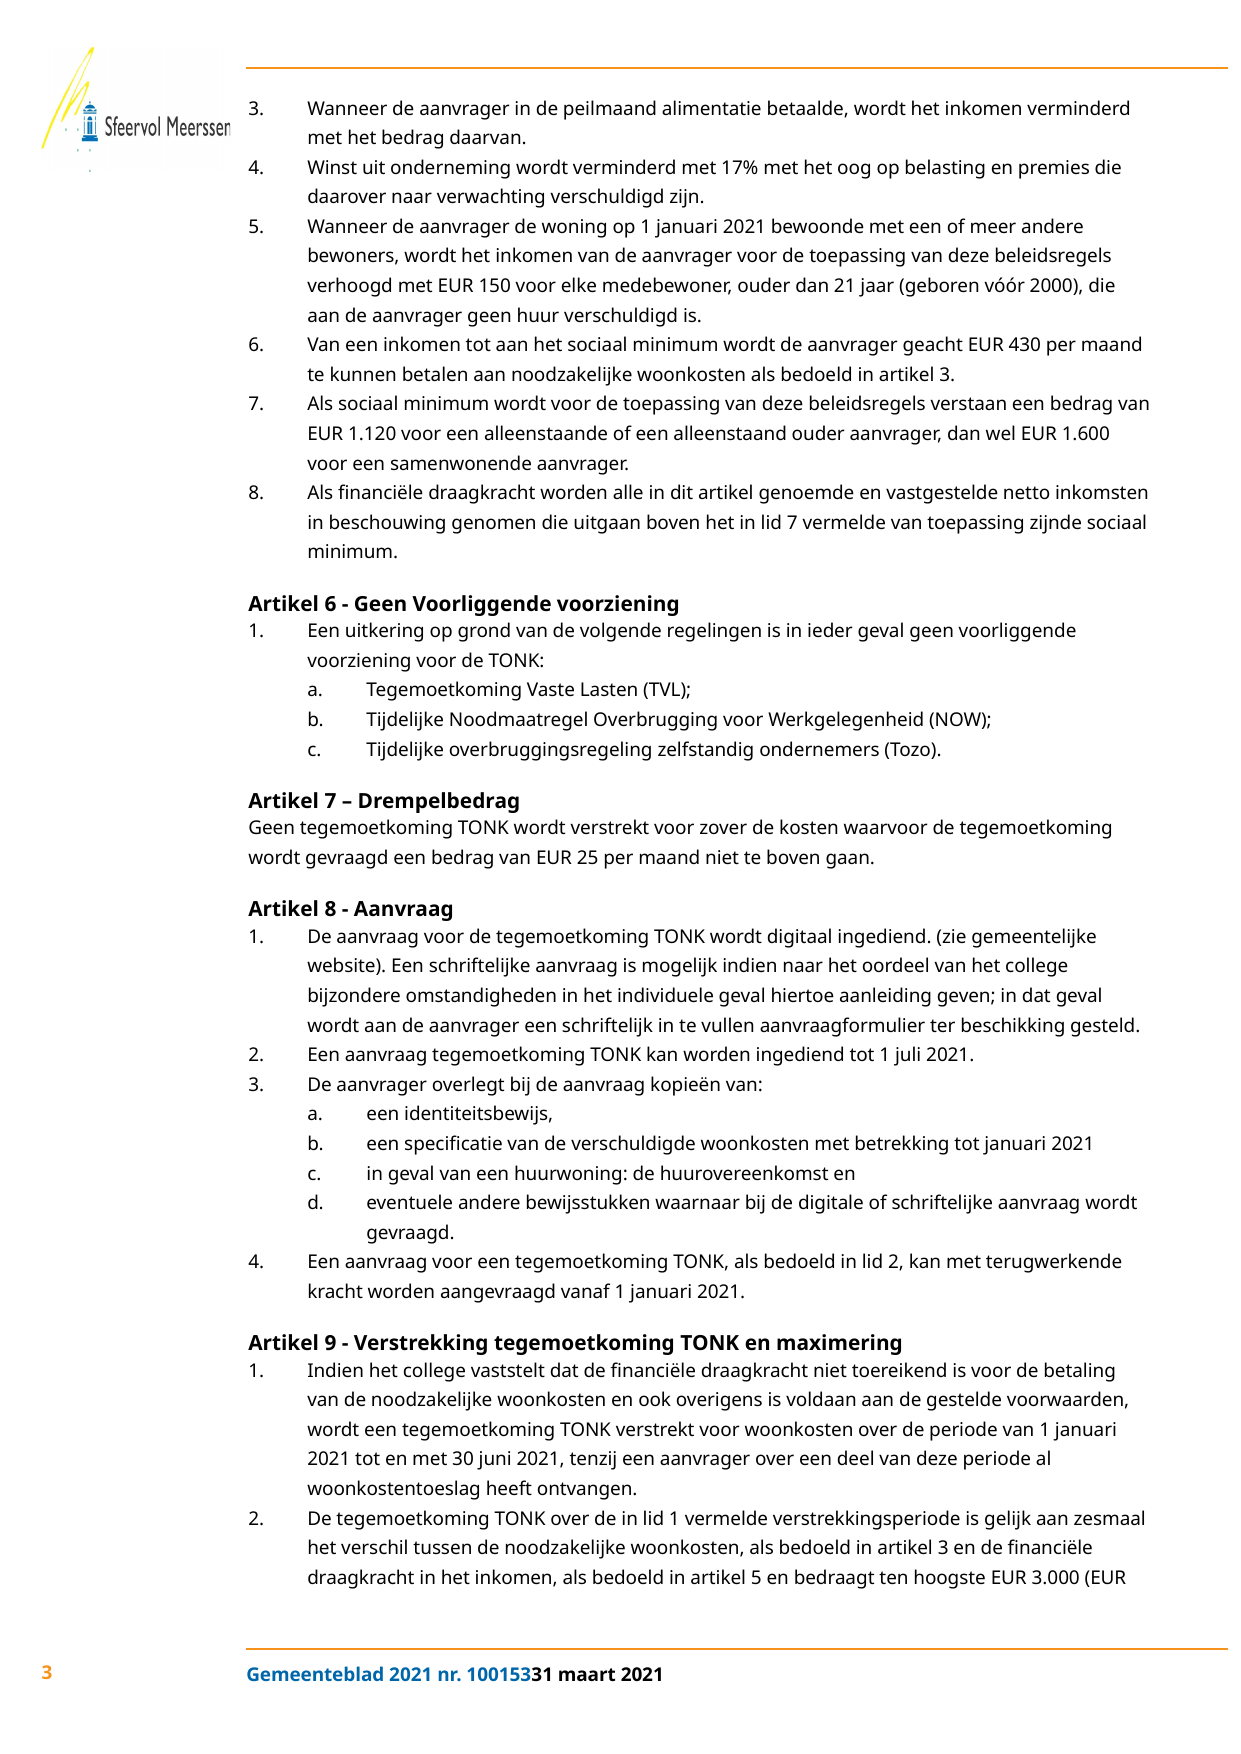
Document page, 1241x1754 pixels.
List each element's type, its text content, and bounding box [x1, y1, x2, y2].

list Wanneer de aanvrager in de peilmaand alimentatie betaalde, wordt het inkomen verminderd met het bedrag daarvan. [248, 95, 1152, 150]
list eventuele andere bewijsstukken waarnaar bij de digitale of schriftelijke aanvraag wordt gevraagd. [307, 1189, 1152, 1244]
list een specificatie van de verschuldigde woonkosten met betrekking tot januari 2021 [307, 1130, 1152, 1156]
list Wanneer de aanvrager de woning op 1 januari 2021 bewoonde met een of meer andere bewoners, wordt het inkomen van de aanvrager voor de toepassing van deze beleidsregels verhoogd met EUR 150 voor elke medebewoner, ouder dan 21 jaar (geboren vóór 2000), die aan de aanvrager geen huur verschuldigd is. [248, 213, 1152, 328]
text Artikel 8 - Aanvraag [248, 894, 1152, 923]
text Geen tegemoetkoming TONK wordt verstrekt voor zover de kosten waarvoor de tegemoetkoming wordt gevraagd een bedrag van EUR 25 per maand niet te boven gaan. [248, 814, 1152, 870]
list Van een inkomen tot aan het sociaal minimum wordt de aanvrager geacht EUR 430 per maand te kunnen betalen aan noodzakelijke woonkosten als bedoeld in artikel 3. [248, 331, 1152, 387]
list Winst uit onderneming wordt verminderd met 17% met het oog op belasting en premies die daarover naar verwachting verschuldigd zijn. [248, 154, 1152, 209]
list Tijdelijke Noodmaatregel Overbrugging voor Werkgelegenheid (NOW); [307, 706, 1152, 732]
list Als financiële draagkracht worden alle in dit artikel genoemde en vastgestelde netto inkomsten in beschouwing genomen die uitgaan boven het in lid 7 vermelde van toepassing zijnde sociaal minimum. [248, 479, 1152, 564]
text Artikel 6 - Geen Voorliggende voorziening [248, 589, 1152, 617]
text Artikel 9 - Verstrekking tegemoetkoming TONK en maximering [248, 1328, 1152, 1357]
list Als sociaal minimum wordt voor de toepassing van deze beleidsregels verstaan een bedrag van EUR 1.120 voor een alleenstaande of een alleenstaand ouder aanvrager, dan wel EUR 1.600 voor een samenwonende aanvrager. [248, 391, 1152, 476]
list De aanvrager overlegt bij de aanvraag kopieën van: [248, 1071, 1152, 1097]
list in geval van een huurwoning: de huurovereenkomst en [307, 1160, 1152, 1185]
list Tegemoetkoming Vaste Lasten (TVL); [307, 677, 1152, 702]
list Tijdelijke overbruggingsregeling zelfstandig ondernemers (Tozo). [307, 736, 1152, 761]
list een identiteitsbewijs, [307, 1101, 1152, 1126]
list Indien het college vaststelt dat de financiële draagkracht niet toereikend is voor de betaling van de noodzakelijke woonkosten en ook overigens is voldaan aan de gestelde voorwaarden, wordt een tegemoetkoming TONK verstrekt voor woonkosten over de periode van 1 januari 2021 tot en met 30 juni 2021, tenzij een aanvrager over een deel van deze periode al woonkostentoeslag heeft ontvangen. [248, 1357, 1152, 1501]
list De tegemoetkoming TONK over de in lid 1 vermelde verstrekkingsperiode is gelijk aan zesmaal het verschil tussen de noodzakelijke woonkosten, als bedoeld in artikel 3 en de financiële draagkracht in het inkomen, als bedoeld in artikel 5 en bedraagt ten hoogste EUR 3.000 (EUR [248, 1505, 1152, 1590]
text Artikel 7 – Drempelbedrag [248, 786, 1152, 814]
picture [41, 47, 231, 172]
list Een aanvraag tegemoetkoming TONK kan worden ingediend tot 1 juli 2021. [248, 1041, 1152, 1067]
list Een aanvraag voor een tegemoetkoming TONK, als bedoeld in lid 2, kan met terugwerkende kracht worden aangevraagd vanaf 1 januari 2021. [248, 1248, 1152, 1304]
list Een uitkering op grond van de volgende regelingen is in ieder geval geen voorliggende voorziening voor de TONK: [248, 617, 1152, 673]
list De aanvraag voor de tegemoetkoming TONK wordt digitaal ingediend. (zie gemeentelijke website). Een schriftelijke aanvraag is mogelijk indien naar het oordeel van het college bijzondere omstandigheden in het individuele geval hiertoe aanleiding geven; in dat geval wordt aan de aanvrager een schriftelijk in te vullen aanvraagformulier ter beschikking gesteld. [248, 923, 1152, 1037]
